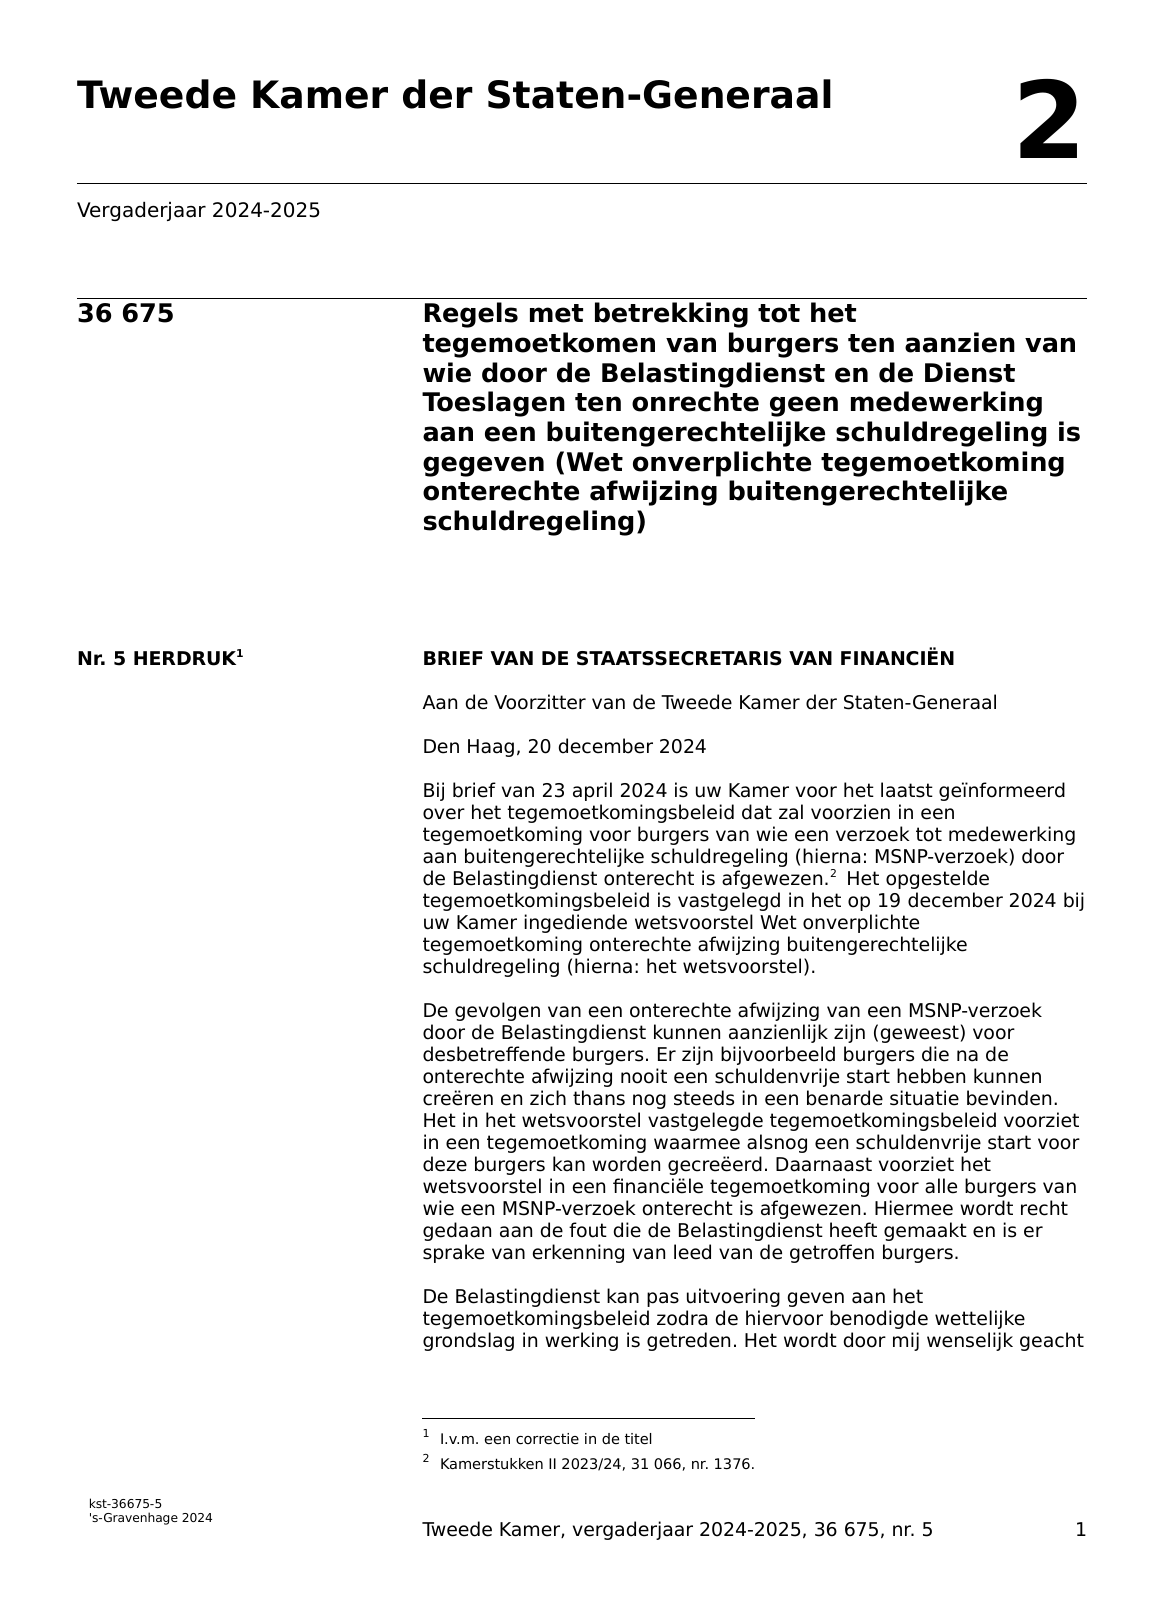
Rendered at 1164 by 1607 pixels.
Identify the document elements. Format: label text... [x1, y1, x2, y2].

text 's-Gravenhage 2024 [88, 1511, 323, 1525]
table_header 2 [886, 59, 1087, 183]
text Kamerstukken II 2023/24, 31 066, nr. 1376. [422, 1452, 1087, 1474]
text Den Haag, 20 december 2024 [422, 736, 1087, 758]
text kst-36675-5 [88, 1497, 323, 1511]
table_cell Vergaderjaar 2024-2025 [77, 184, 1087, 298]
text Aan de Voorzitter van de Tweede Kamer der Staten-Generaal [422, 692, 1087, 714]
table_header Tweede Kamer der Staten-Generaal [77, 59, 886, 183]
subtitle Nr. 5 HERDRUK BRIEF VAN DE STAATSSECRETARIS VAN FINANCIËN [77, 647, 1087, 669]
text I.v.m. een correctie in de titel [422, 1427, 1087, 1449]
subtitle 36 675 Regels met betrekking tot het tegemoetkomen van burgers ten aanzien van wie door de Belastingdienst en de Dienst Toeslagen ten onrechte geen medewerking aan een buitengerechtelijke schuldregeling is gegeven (Wet onverplichte tegemoetkoming onterechte afwijzing buitengerechtelijke schuldregeling) [77, 299, 1087, 536]
text Bij brief van 23 april 2024 is uw Kamer voor het laatst geïnformeerd over het tegemoetkomingsbeleid dat zal voorzien in een tegemoetkoming voor burgers van wie een verzoek tot medewerking aan buitengerechtelijke schuldregeling (hierna: MSNP-verzoek) door de Belastingdienst onterecht is afgewezen. Het opgestelde tegemoetkomingsbeleid is vastgelegd in het op 19 december 2024 bij uw Kamer ingediende wetsvoorstel Wet onverplichte tegemoetkoming onterechte afwijzing buitengerechtelijke schuldregeling (hierna: het wetsvoorstel). [422, 780, 1087, 978]
text De Belastingdienst kan pas uitvoering geven aan het tegemoetkomingsbeleid zodra de hiervoor benodigde wettelijke grondslag in werking is getreden. Het wordt door mij wenselijk geacht [422, 1286, 1087, 1352]
text De gevolgen van een onterechte afwijzing van een MSNP-verzoek door de Belastingdienst kunnen aanzienlijk zijn (geweest) voor desbetreffende burgers. Er zijn bijvoorbeeld burgers die na de onterechte afwijzing nooit een schuldenvrije start hebben kunnen creëren en zich thans nog steeds in een benarde situatie bevinden. Het in het wetsvoorstel vastgelegde tegemoetkomingsbeleid voorziet in een tegemoetkoming waarmee alsnog een schuldenvrije start voor deze burgers kan worden gecreëerd. Daarnaast voorziet het wetsvoorstel in een financiële tegemoetkoming voor alle burgers van wie een MSNP-verzoek onterecht is afgewezen. Hiermee wordt recht gedaan aan de fout die de Belastingdienst heeft gemaakt en is er sprake van erkenning van leed van de getroffen burgers. [422, 1000, 1087, 1264]
